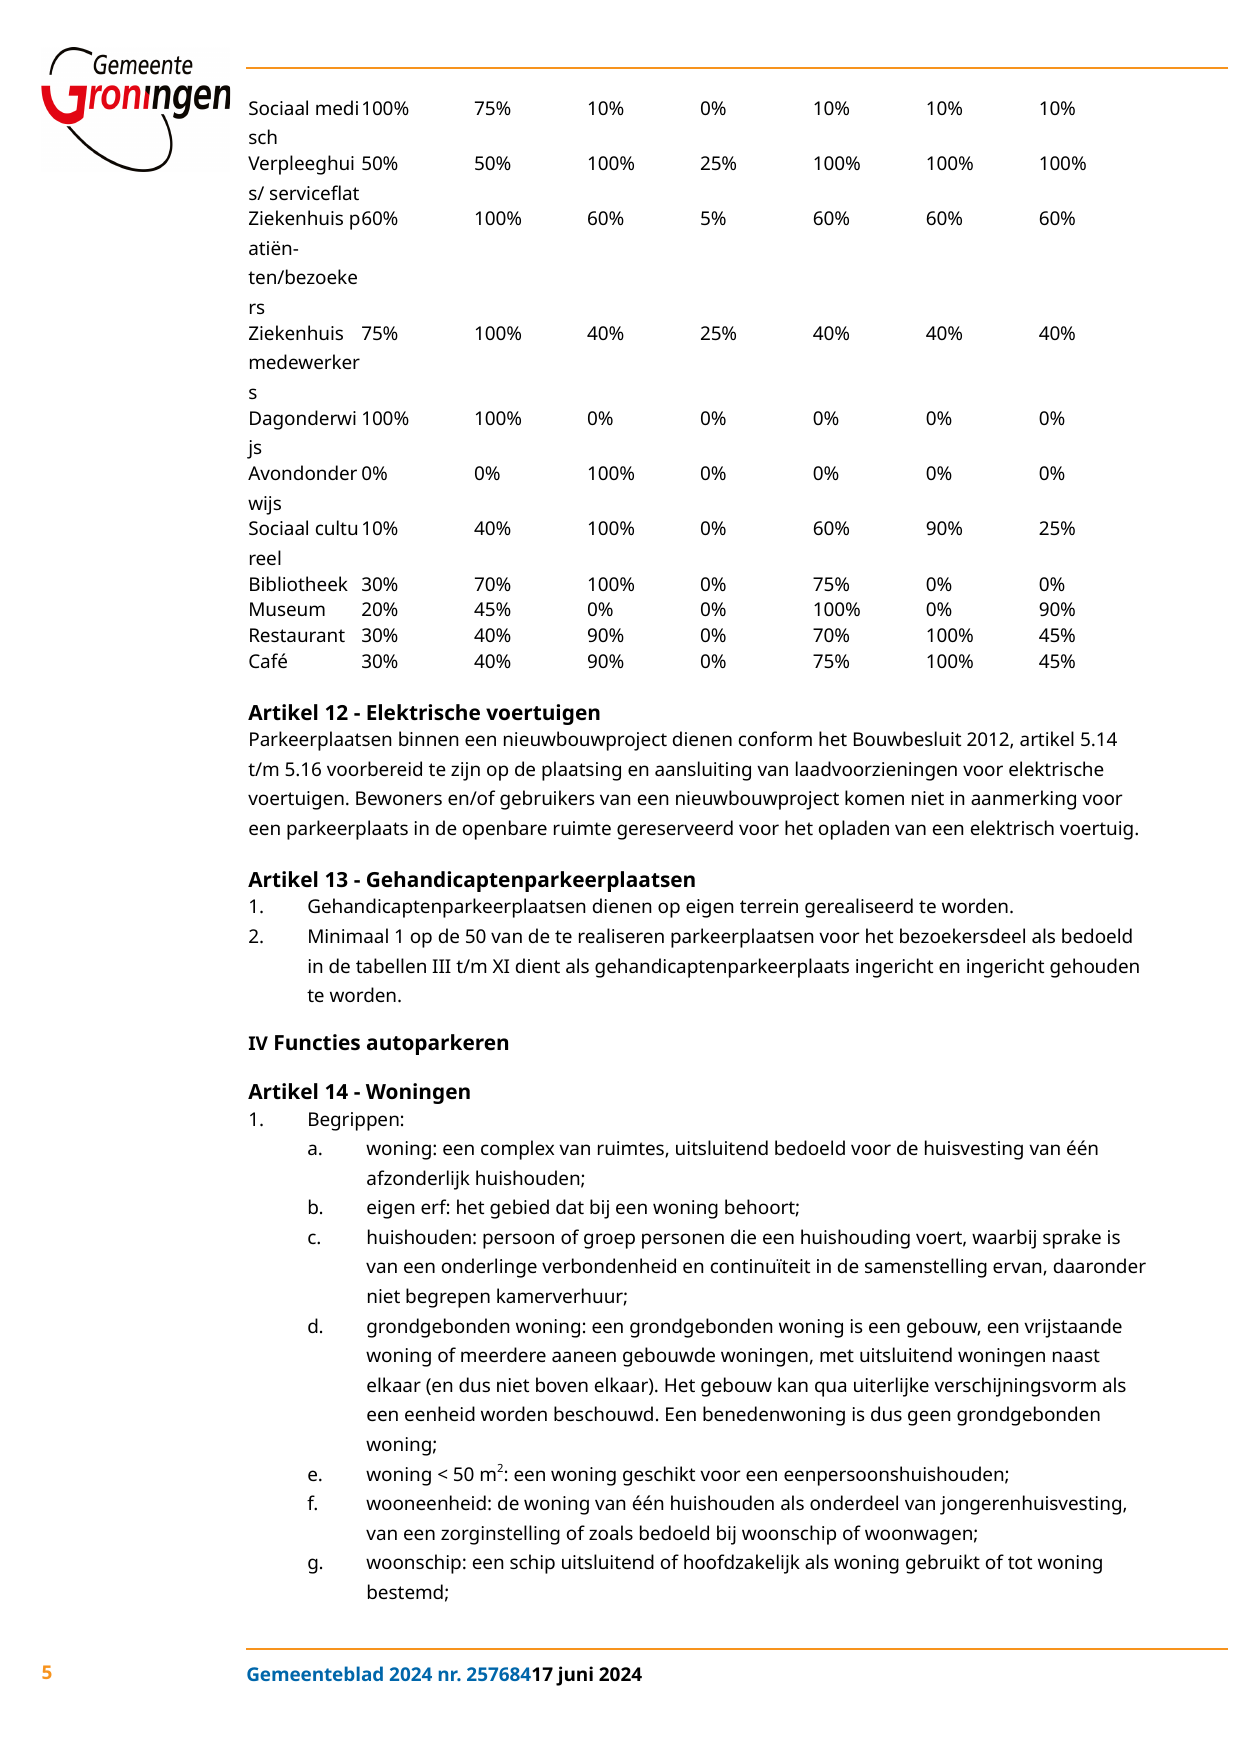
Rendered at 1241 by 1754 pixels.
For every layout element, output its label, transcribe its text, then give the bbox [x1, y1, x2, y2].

table_cell Café [248, 648, 361, 674]
table_cell 10% [1039, 95, 1152, 150]
table_cell 100% [813, 150, 926, 205]
table_cell 0% [700, 571, 813, 596]
table_cell 45% [1039, 648, 1152, 674]
text IV Functies autoparkeren [248, 1028, 1152, 1057]
table_cell 40% [1039, 320, 1152, 405]
table_cell 0% [926, 596, 1038, 622]
table_cell 90% [926, 515, 1038, 571]
table_cell 0% [1039, 571, 1152, 596]
list Begrippen: [248, 1106, 1152, 1132]
table_cell 0% [587, 405, 700, 460]
list woning: een complex van ruimtes, uitsluitend bedoeld voor de huisvesting van één afzonderlijk huishouden; [307, 1135, 1152, 1191]
table_cell 100% [926, 150, 1038, 205]
table_cell 90% [587, 648, 700, 674]
table_cell Bibliotheek [248, 571, 361, 596]
table_cell 60% [587, 205, 700, 320]
table_cell Ziekenhuis medewerkers [248, 320, 361, 405]
list woonschip: een schip uitsluitend of hoofdzakelijk als woning gebruikt of tot woning bestemd; [307, 1549, 1152, 1605]
table_cell 100% [587, 460, 700, 515]
picture [41, 47, 231, 172]
table_cell 10% [361, 515, 474, 571]
table_cell 40% [474, 515, 587, 571]
table_cell 10% [587, 95, 700, 150]
table_cell 100% [926, 648, 1038, 674]
table_cell 10% [926, 95, 1038, 150]
table_cell 100% [587, 515, 700, 571]
table_cell 0% [700, 515, 813, 571]
table_cell 0% [474, 460, 587, 515]
table_cell 30% [361, 622, 474, 648]
table_cell 100% [474, 205, 587, 320]
table_cell 75% [813, 571, 926, 596]
table_cell 75% [813, 648, 926, 674]
table_cell 75% [361, 320, 474, 405]
table_cell 60% [813, 515, 926, 571]
table_cell 40% [813, 320, 926, 405]
table_cell 40% [474, 648, 587, 674]
table_cell 50% [474, 150, 587, 205]
list Minimaal 1 op de 50 van de te realiseren parkeerplaatsen voor het bezoekersdeel als bedoeld in de tabellen III t/m XI dient als gehandicaptenparkeerplaats ingericht en ingericht gehouden te worden. [248, 923, 1152, 1008]
table_cell 10% [813, 95, 926, 150]
list Gehandicaptenparkeerplaatsen dienen op eigen terrein gerealiseerd te worden. [248, 894, 1152, 919]
text Artikel 13 - Gehandicaptenparkeerplaatsen [248, 865, 1152, 894]
table_cell 20% [361, 596, 474, 622]
text Artikel 14 - Woningen [248, 1077, 1152, 1106]
list eigen erf: het gebied dat bij een woning behoort; [307, 1194, 1152, 1220]
table_cell 100% [587, 571, 700, 596]
table_cell 0% [926, 460, 1038, 515]
table_cell 0% [587, 596, 700, 622]
table_cell 0% [700, 596, 813, 622]
table_cell 0% [361, 460, 474, 515]
table_cell 40% [474, 622, 587, 648]
table_cell 0% [926, 405, 1038, 460]
table_cell 90% [587, 622, 700, 648]
table_cell 0% [1039, 405, 1152, 460]
table_cell Avondonderwijs [248, 460, 361, 515]
table_cell 100% [361, 95, 474, 150]
table_cell 40% [926, 320, 1038, 405]
table_cell 60% [813, 205, 926, 320]
table_cell 30% [361, 571, 474, 596]
table_cell 0% [926, 571, 1038, 596]
table_cell 100% [587, 150, 700, 205]
table_cell 100% [361, 405, 474, 460]
table_cell Sociaal cultureel [248, 515, 361, 571]
table_cell 100% [926, 622, 1038, 648]
table_cell 30% [361, 648, 474, 674]
table_cell 60% [361, 205, 474, 320]
table_cell 25% [1039, 515, 1152, 571]
table_cell 0% [700, 648, 813, 674]
table_cell Dagonderwijs [248, 405, 361, 460]
table_cell 100% [474, 320, 587, 405]
table_cell 5% [700, 205, 813, 320]
text Parkeerplaatsen binnen een nieuwbouwproject dienen conform het Bouwbesluit 2012, artikel 5.14 t/m 5.16 voorbereid te zijn op de plaatsing en aansluiting van laadvoorzieningen voor elektrische voertuigen. Bewoners en/of gebruikers van een nieuwbouwproject komen niet in aanmerking voor een parkeerplaats in de openbare ruimte gereserveerd voor het opladen van een elektrisch voertuig. [248, 726, 1152, 841]
table_cell 40% [587, 320, 700, 405]
table_cell 0% [813, 460, 926, 515]
list grondgebonden woning: een grondgebonden woning is een gebouw, een vrijstaande woning of meerdere aaneen gebouwde woningen, met uitsluitend woningen naast elkaar (en dus niet boven elkaar). Het gebouw kan qua uiterlijke verschijningsvorm als een eenheid worden beschouwd. Een benedenwoning is dus geen grondgebonden woning; [307, 1313, 1152, 1457]
list huishouden: persoon of groep personen die een huishouding voert, waarbij sprake is van een onderlinge verbondenheid en continuïteit in de samenstelling ervan, daaronder niet begrepen kamerverhuur; [307, 1224, 1152, 1309]
table_cell 70% [474, 571, 587, 596]
table_cell 100% [813, 596, 926, 622]
table_cell 50% [361, 150, 474, 205]
table_cell Ziekenhuis patiën- ten/bezoekers [248, 205, 361, 320]
table_cell 0% [700, 622, 813, 648]
list wooneenheid: de woning van één huishouden als onderdeel van jongerenhuisvesting, van een zorginstelling of zoals bedoeld bij woonschip of woonwagen; [307, 1490, 1152, 1546]
table_cell Museum [248, 596, 361, 622]
list woning < 50 m2: een woning geschikt voor een eenpersoonshuishouden; [307, 1461, 1152, 1487]
text Artikel 12 - Elektrische voertuigen [248, 698, 1152, 726]
table_cell 25% [700, 320, 813, 405]
table_cell 0% [700, 460, 813, 515]
table_cell 0% [1039, 460, 1152, 515]
table_cell 70% [813, 622, 926, 648]
table_cell 25% [700, 150, 813, 205]
table_cell Verpleeghuis/ serviceflat [248, 150, 361, 205]
table_cell 60% [1039, 205, 1152, 320]
table_cell Restaurant [248, 622, 361, 648]
table_cell 0% [700, 95, 813, 150]
table_cell 45% [474, 596, 587, 622]
table_cell 0% [813, 405, 926, 460]
table_cell 100% [474, 405, 587, 460]
table_cell Sociaal medisch [248, 95, 361, 150]
table_cell 45% [1039, 622, 1152, 648]
table_cell 60% [926, 205, 1038, 320]
table_cell 90% [1039, 596, 1152, 622]
table_cell 75% [474, 95, 587, 150]
table_cell 100% [1039, 150, 1152, 205]
table_cell 0% [700, 405, 813, 460]
